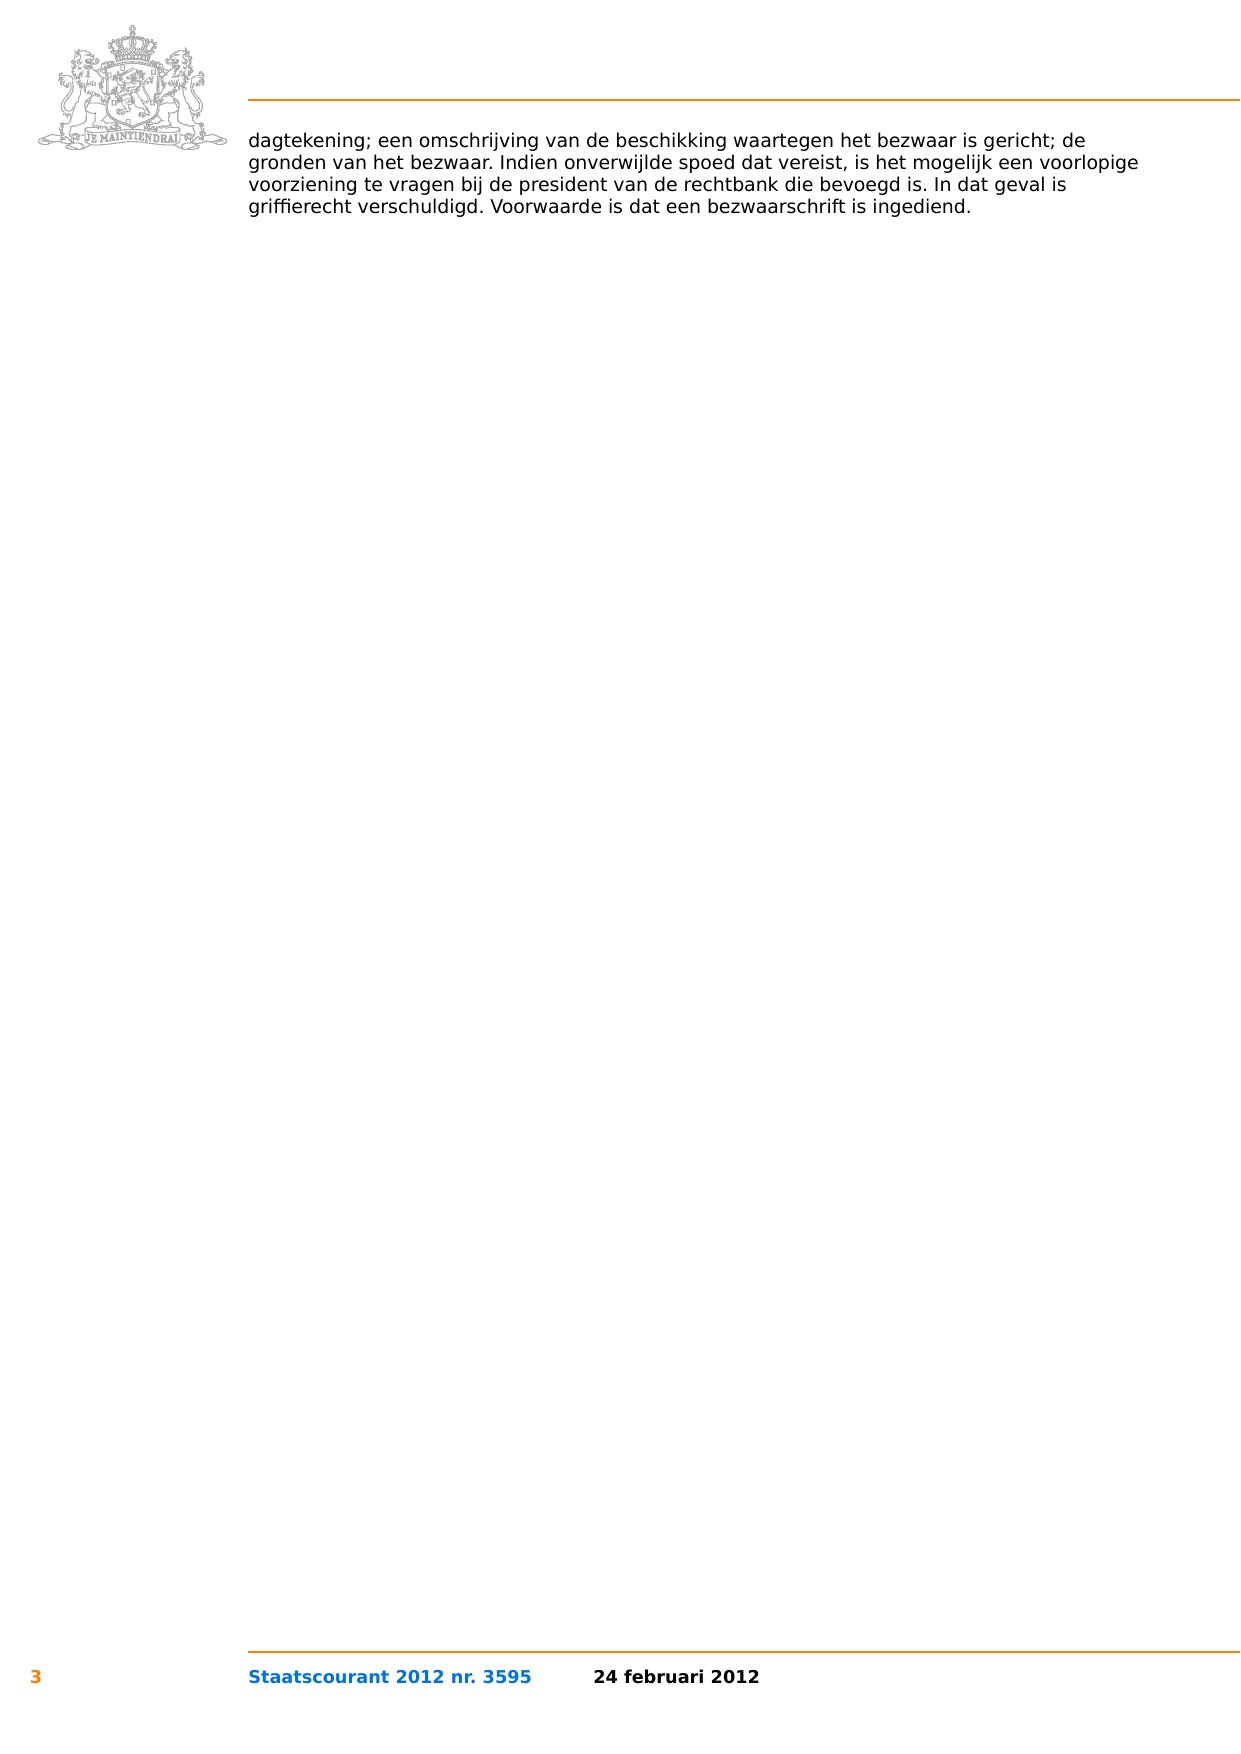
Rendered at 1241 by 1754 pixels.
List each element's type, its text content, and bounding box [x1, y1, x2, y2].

text dagtekening; een omschrijving van de beschikking waartegen het bezwaar is gericht; de gronden van het bezwaar. Indien onverwijlde spoed dat vereist, is het mogelijk een voorlopige voorziening te vragen bij de president van de rechtbank die bevoegd is. In dat geval is griffierecht verschuldigd. Voorwaarde is dat een bezwaarschrift is ingediend. [248, 130, 1163, 218]
picture [38, 25, 227, 150]
